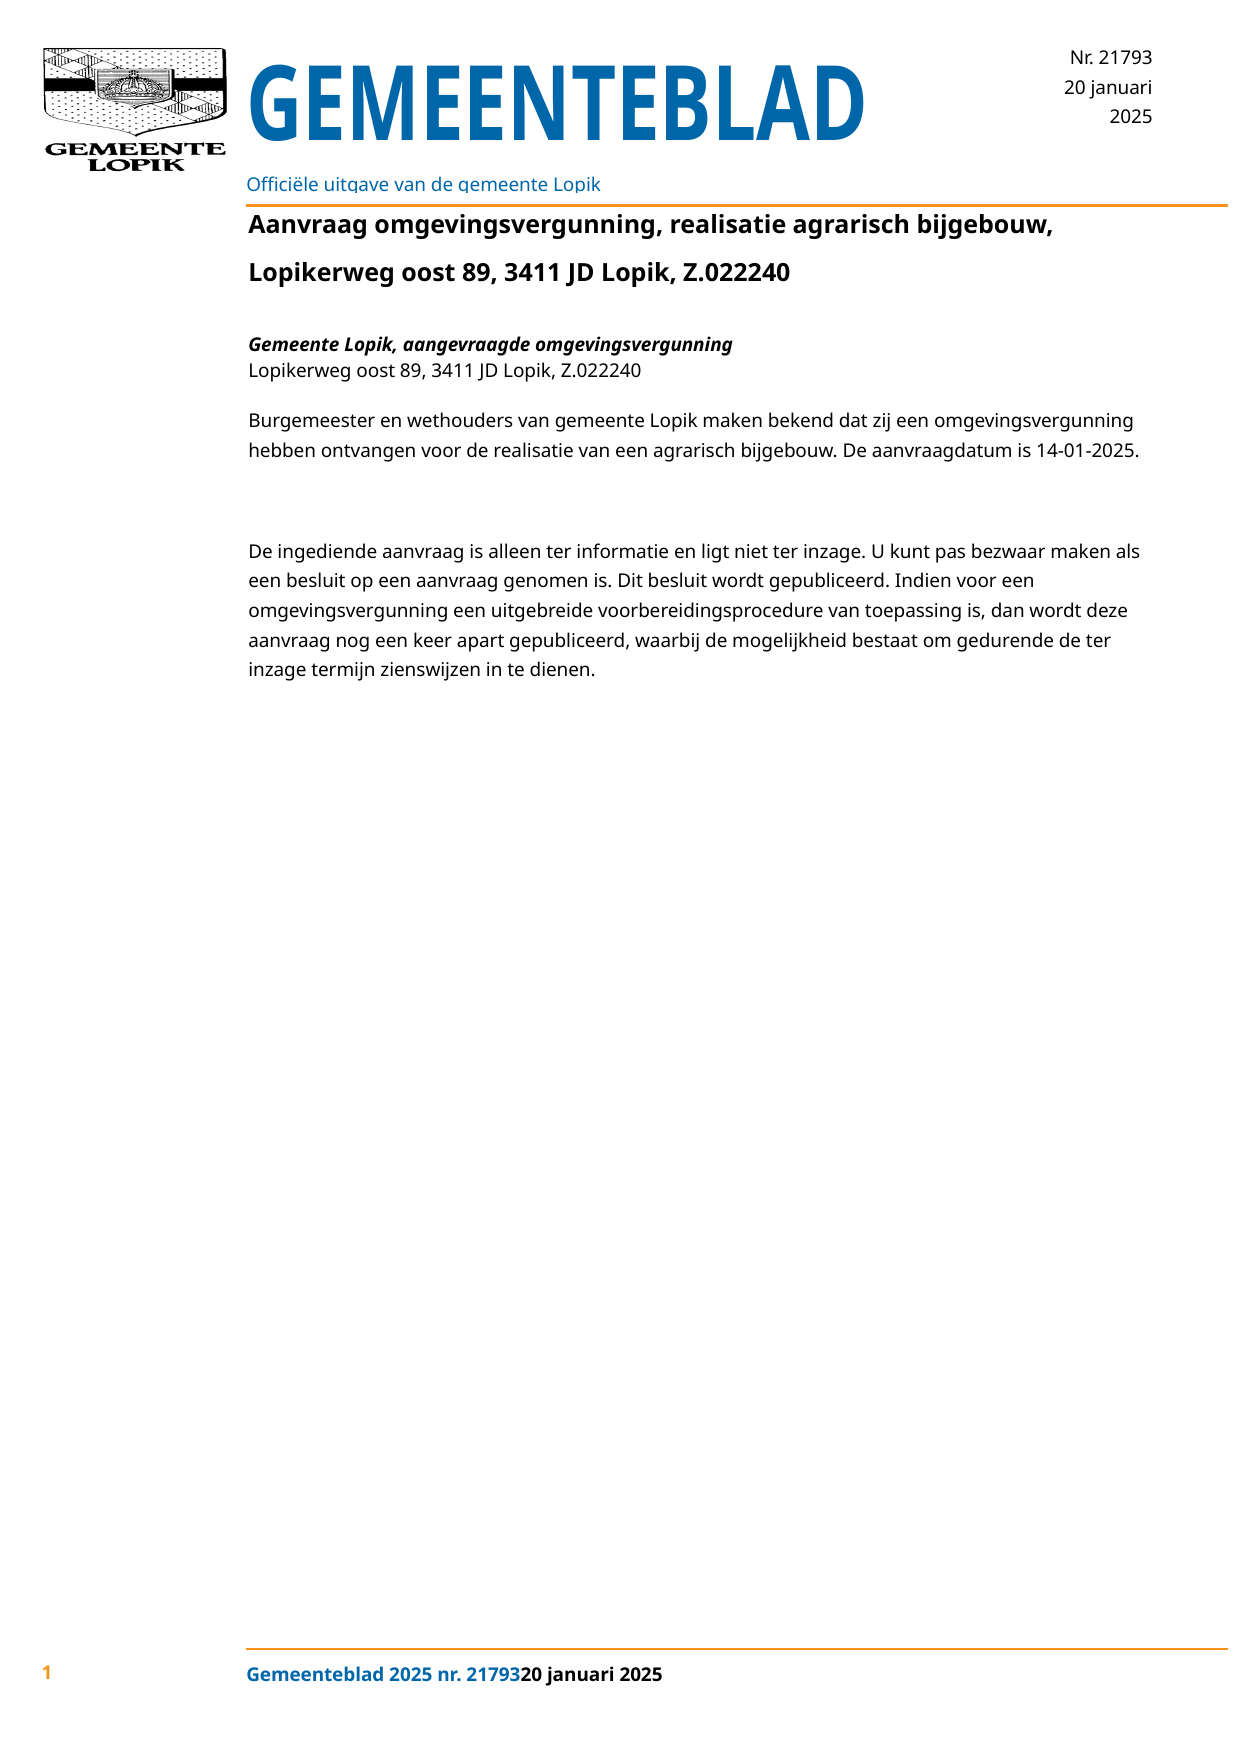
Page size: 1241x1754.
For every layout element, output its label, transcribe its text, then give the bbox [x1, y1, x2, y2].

text Aanvraag omgevingsvergunning, realisatie agrarisch bijgebouw, Lopikerweg oost 89, 3411 JD Lopik, Z.022240 [248, 207, 1152, 288]
text De ingediende aanvraag is alleen ter informatie en ligt niet ter inzage. U kunt pas bezwaar maken als een besluit op een aanvraag genomen is. Dit besluit wordt gepubliceerd. Indien voor een omgevingsvergunning een uitgebreide voorbereidingsprocedure van toepassing is, dan wordt deze aanvraag nog een keer apart gepubliceerd, waarbij de mogelijkheid bestaat om gedurende de ter inzage termijn zienswijzen in te dienen. [248, 538, 1152, 682]
text Burgemeester en wethouders van gemeente Lopik maken bekend dat zij een omgevingsvergunning hebben ontvangen voor de realisatie van een agrarisch bijgebouw. De aanvraagdatum is 14-01-2025. [248, 408, 1152, 463]
text Lopikerweg oost 89, 3411 JD Lopik, Z.022240 [248, 357, 1152, 383]
picture [41, 47, 231, 172]
text Gemeente Lopik, aangevraagde omgevingsvergunning [248, 331, 1152, 357]
